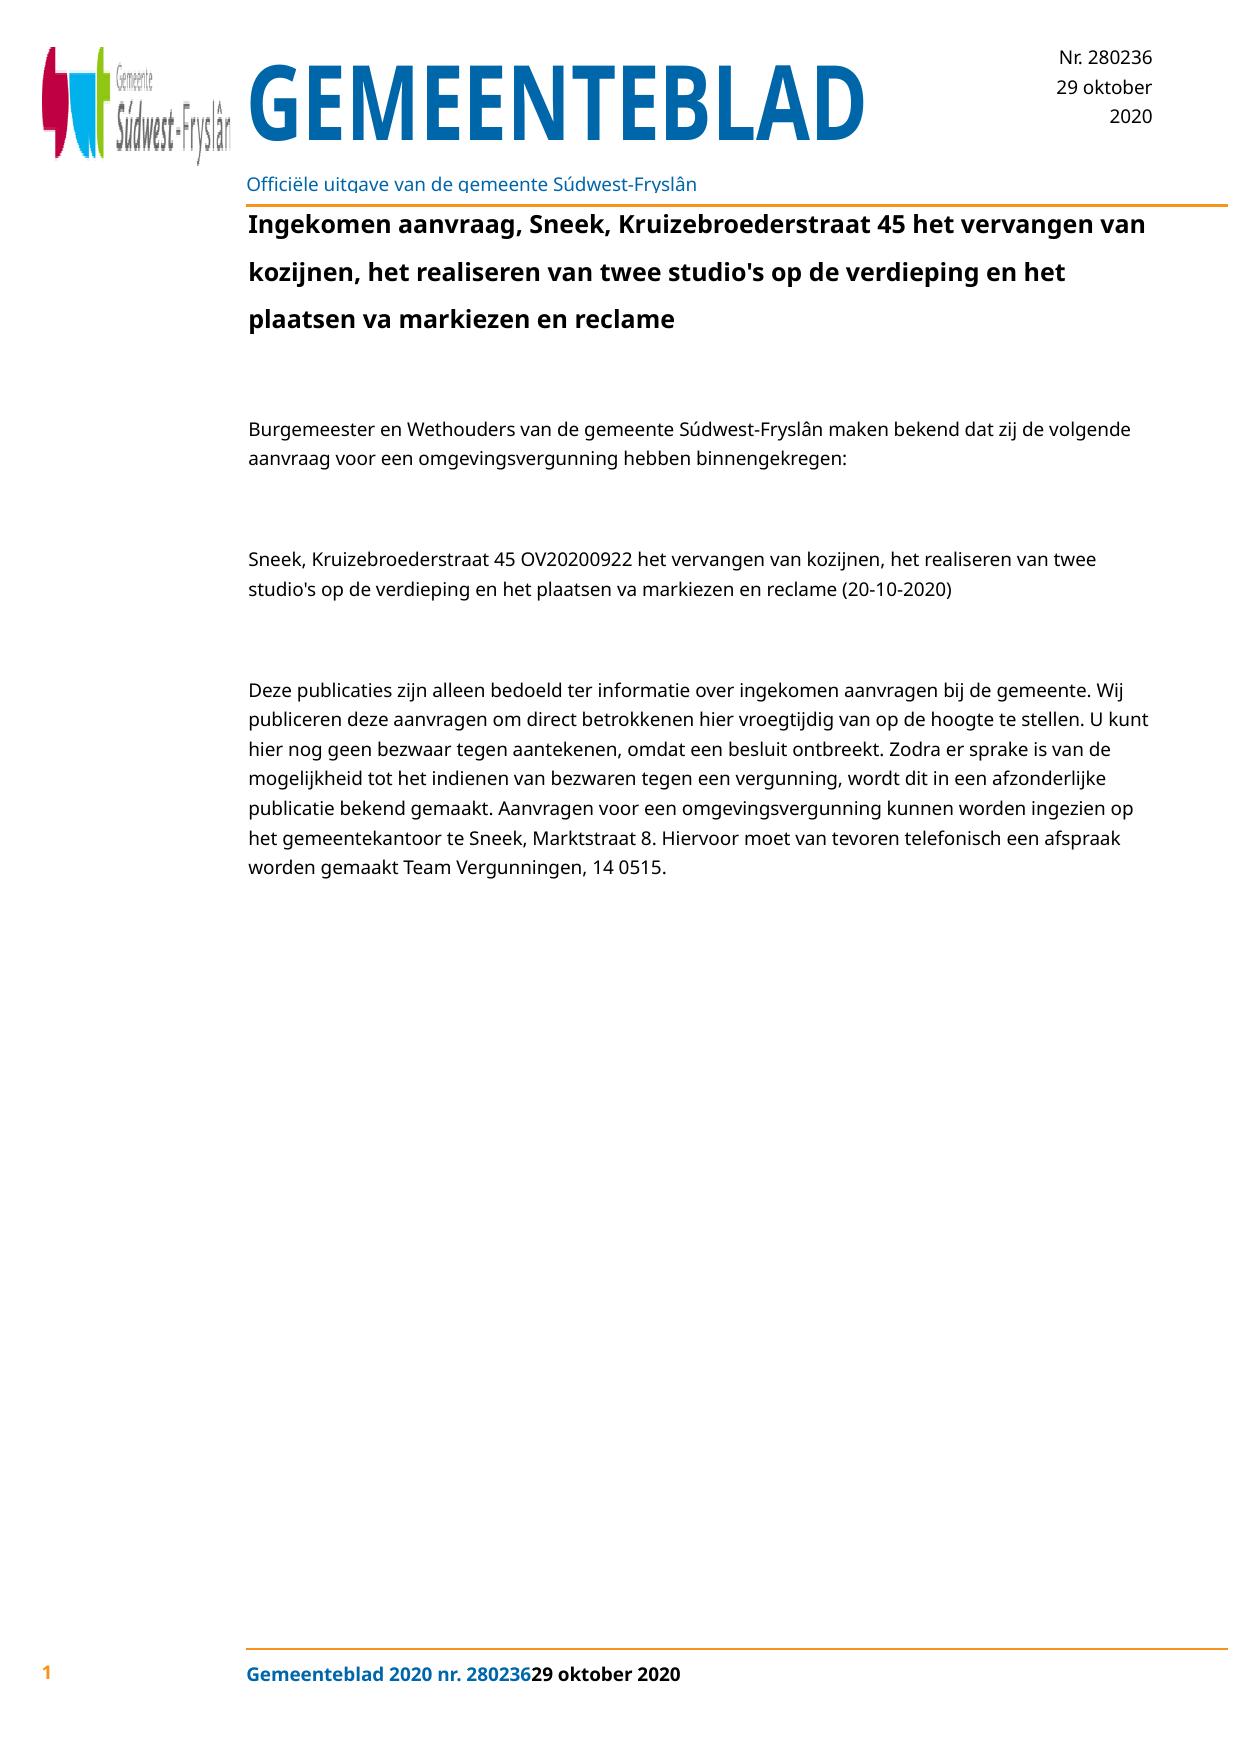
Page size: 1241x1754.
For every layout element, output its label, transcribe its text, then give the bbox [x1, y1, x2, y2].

text Burgemeester en Wethouders van de gemeente Súdwest-Fryslân maken bekend dat zij de volgende aanvraag voor een omgevingsvergunning hebben binnengekregen: [248, 416, 1152, 471]
picture [41, 47, 231, 172]
text Deze publicaties zijn alleen bedoeld ter informatie over ingekomen aanvragen bij de gemeente. Wij publiceren deze aanvragen om direct betrokkenen hier vroegtijdig van op de hoogte te stellen. U kunt hier nog geen bezwaar tegen aantekenen, omdat een besluit ontbreekt. Zodra er sprake is van de mogelijkheid tot het indienen van bezwaren tegen een vergunning, wordt dit in een afzonderlijke publicatie bekend gemaakt. Aanvragen voor een omgevingsvergunning kunnen worden ingezien op het gemeentekantoor te Sneek, Marktstraat 8. Hiervoor moet van tevoren telefonisch een afspraak worden gemaakt Team Vergunningen, 14 0515. [248, 677, 1152, 880]
text Sneek, Kruizebroederstraat 45 OV20200922 het vervangen van kozijnen, het realiseren van twee studio's op de verdieping en het plaatsen va markiezen en reclame (20-10-2020) [248, 546, 1152, 602]
text Ingekomen aanvraag, Sneek, Kruizebroederstraat 45 het vervangen van kozijnen, het realiseren van twee studio's op de verdieping en het plaatsen va markiezen en reclame [248, 207, 1152, 336]
